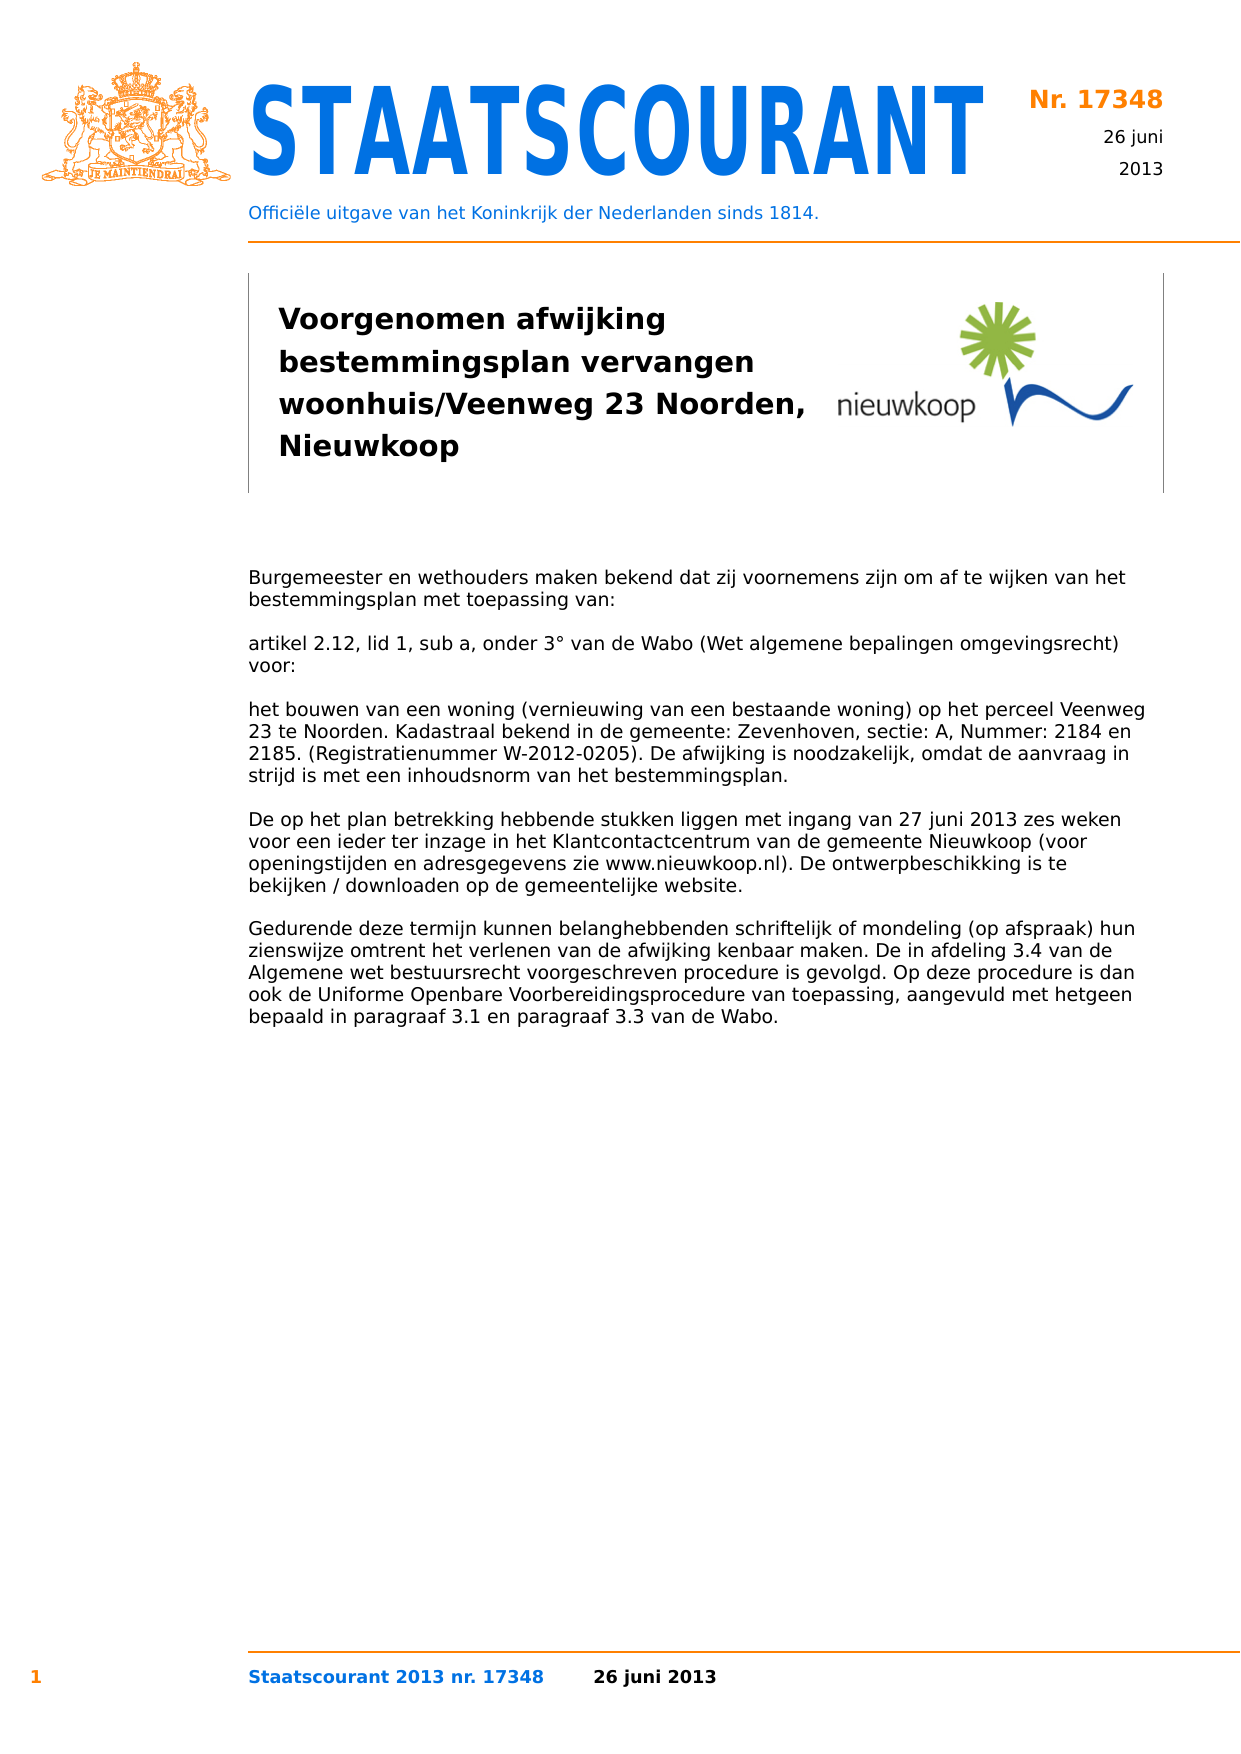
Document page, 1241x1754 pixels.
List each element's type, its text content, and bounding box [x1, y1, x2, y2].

text Burgemeester en wethouders maken bekend dat zij voornemens zijn om af te wijken van het bestemmingsplan met toepassing van: [248, 567, 1163, 611]
text artikel 2.12, lid 1, sub a, onder 3° van de Wabo (Wet algemene bepalingen omgevingsrecht) voor: [248, 633, 1163, 677]
table_cell Officiële uitgave van het Koninkrijk der Nederlanden sinds 1814. [248, 203, 1240, 241]
text De op het plan betrekking hebbende stukken liggen met ingang van 27 juni 2013 zes weken voor een ieder ter inzage in het Klantcontactcentrum van de gemeente Nieuwkoop (voor openingstijden en adresgegevens zie www.nieuwkoop.nl). De ontwerpbeschikking is te bekijken / downloaden op de gemeentelijke website. [248, 808, 1163, 896]
table_header [25, 62, 248, 241]
table_header STAATSCOURANT [248, 62, 998, 203]
picture [41, 62, 231, 186]
subtitle Voorgenomen afwijking bestemmingsplan vervangen woonhuis/Veenweg 23 Noorden, Nieuwkoop [249, 273, 1163, 493]
table_cell 2013 [998, 153, 1240, 203]
text het bouwen van een woning (vernieuwing van een bestaande woning) op het perceel Veenweg 23 te Noorden. Kadastraal bekend in de gemeente: Zevenhoven, sectie: A, Nummer: 2184 en 2185. (Registratienummer W-2012-0205). De afwijking is noodzakelijk, omdat de aanvraag in strijd is met een inhoudsnorm van het bestemmingsplan. [248, 699, 1163, 787]
table_cell 26 juni [998, 121, 1240, 153]
picture [838, 302, 1134, 427]
text Gedurende deze termijn kunnen belanghebbenden schriftelijk of mondeling (op afspraak) hun zienswijze omtrent het verlenen van de afwijking kenbaar maken. De in afdeling 3.4 van de Algemene wet bestuursrecht voorgeschreven procedure is gevolgd. Op deze procedure is dan ook de Uniforme Openbare Voorbereidingsprocedure van toepassing, aangevuld met hetgeen bepaald in paragraaf 3.1 en paragraaf 3.3 van de Wabo. [248, 918, 1163, 1028]
table_header Nr. 17348 [998, 62, 1240, 121]
